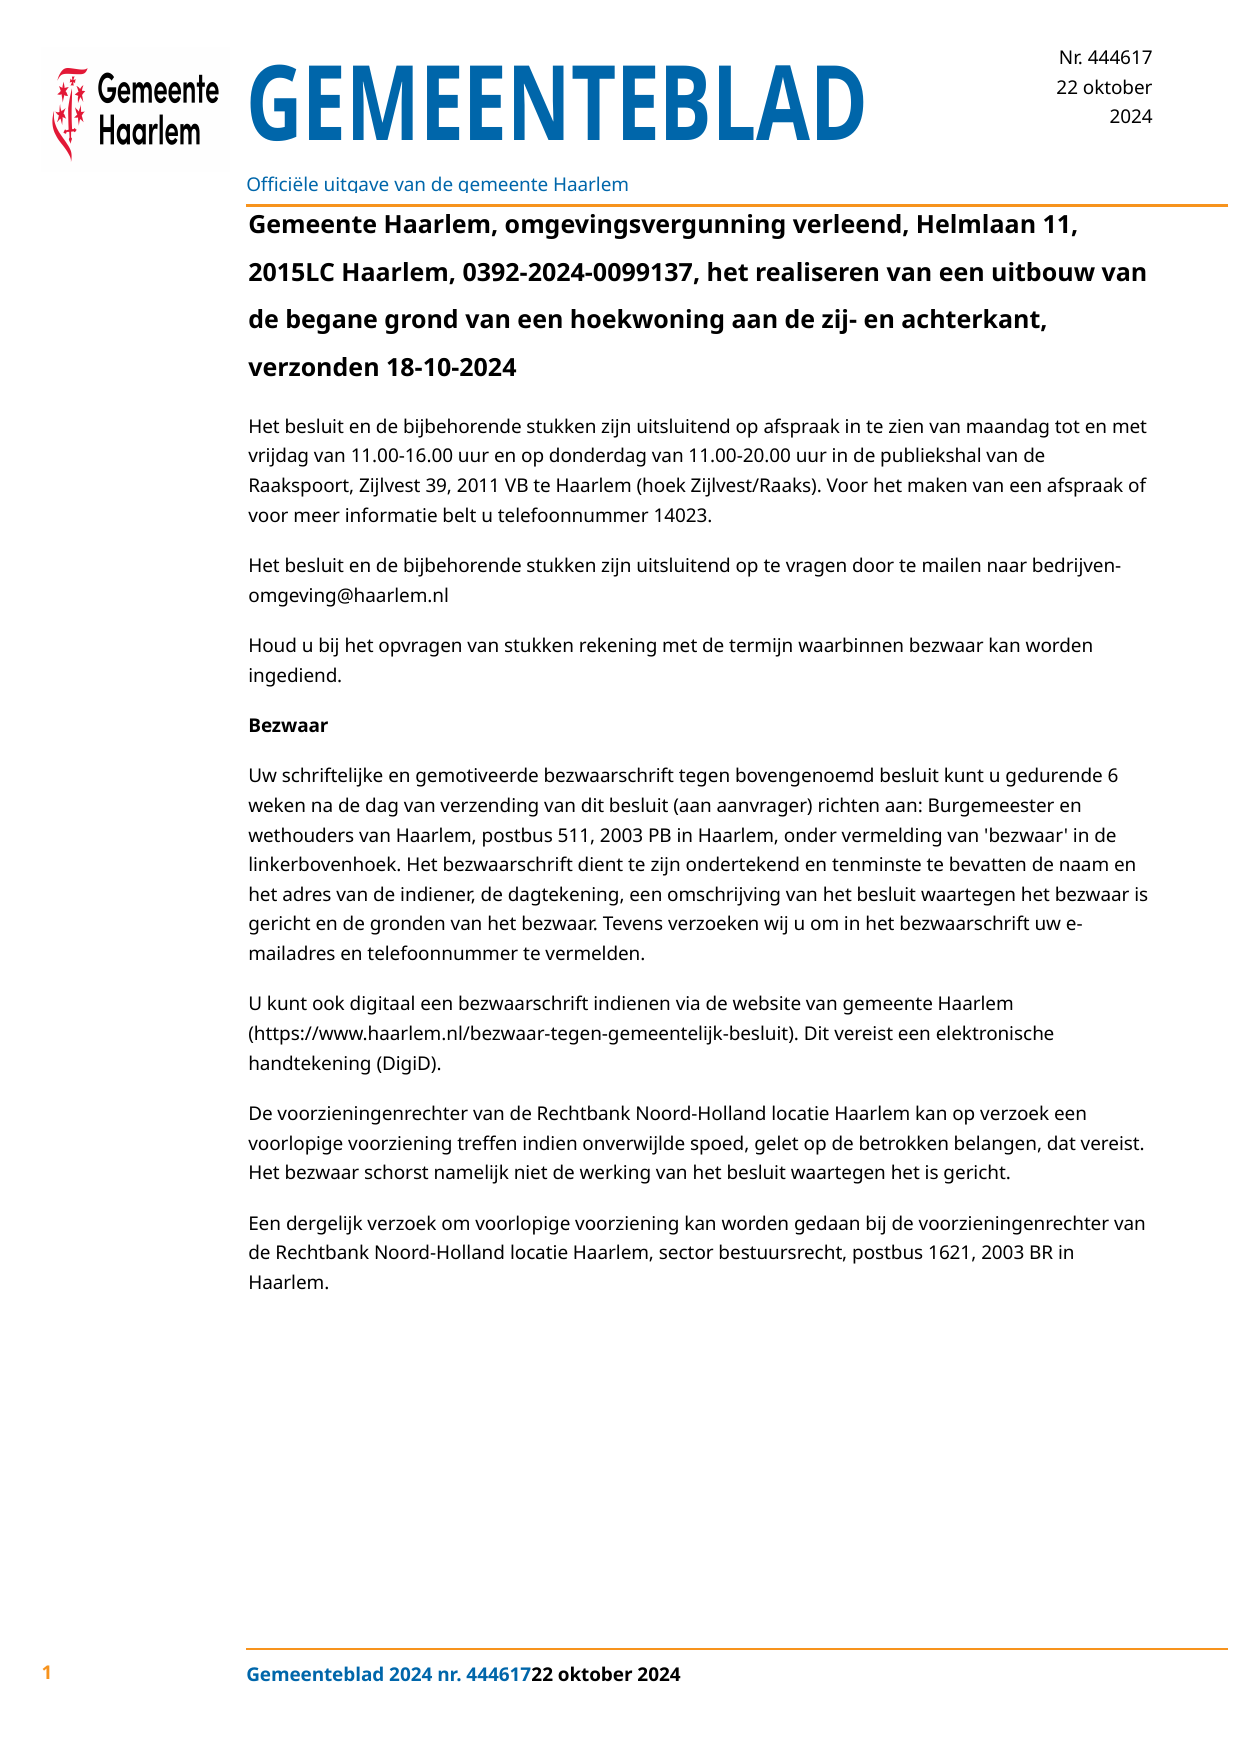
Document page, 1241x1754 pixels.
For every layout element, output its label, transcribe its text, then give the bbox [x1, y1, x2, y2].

text Het besluit en de bijbehorende stukken zijn uitsluitend op te vragen door te mailen naar bedrijven-omgeving@haarlem.nl [248, 552, 1152, 608]
text Houd u bij het opvragen van stukken rekening met de termijn waarbinnen bezwaar kan worden ingediend. [248, 632, 1152, 688]
text Het besluit en de bijbehorende stukken zijn uitsluitend op afspraak in te zien van maandag tot en met vrijdag van 11.00-16.00 uur en op donderdag van 11.00-20.00 uur in de publiekshal van de Raakspoort, Zijlvest 39, 2011 VB te Haarlem (hoek Zijlvest/Raaks). Voor het maken van een afspraak of voor meer informatie belt u telefoonnummer 14023. [248, 413, 1152, 528]
text Bezwaar [248, 712, 1152, 738]
text Uw schriftelijke en gemotiveerde bezwaarschrift tegen bovengenoemd besluit kunt u gedurende 6 weken na de dag van verzending van dit besluit (aan aanvrager) richten aan: Burgemeester en wethouders van Haarlem, postbus 511, 2003 PB in Haarlem, onder vermelding van 'bezwaar' in de linkerbovenhoek. Het bezwaarschrift dient te zijn ondertekend en tenminste te bevatten de naam en het adres van de indiener, de dagtekening, een omschrijving van het besluit waartegen het bezwaar is gericht en de gronden van het bezwaar. Tevens verzoeken wij u om in het bezwaarschrift uw e-mailadres en telefoonnummer te vermelden. [248, 763, 1152, 966]
text Een dergelijk verzoek om voorlopige voorziening kan worden gedaan bij de voorzieningenrechter van de Rechtbank Noord-Holland locatie Haarlem, sector bestuursrecht, postbus 1621, 2003 BR in Haarlem. [248, 1210, 1152, 1295]
picture [41, 47, 231, 172]
text U kunt ook digitaal een bezwaarschrift indienen via de website van gemeente Haarlem (https://www.haarlem.nl/bezwaar-tegen-gemeentelijk-besluit). Dit vereist een elektronische handtekening (DigiD). [248, 991, 1152, 1076]
text De voorzieningenrechter van de Rechtbank Noord-Holland locatie Haarlem kan op verzoek een voorlopige voorziening treffen indien onverwijlde spoed, gelet op de betrokken belangen, dat vereist. Het bezwaar schorst namelijk niet de werking van het besluit waartegen het is gericht. [248, 1100, 1152, 1185]
text Gemeente Haarlem, omgevingsvergunning verleend, Helmlaan 11, 2015LC Haarlem, 0392-2024-0099137, het realiseren van een uitbouw van de begane grond van een hoekwoning aan de zij- en achterkant, verzonden 18-10-2024 [248, 207, 1152, 384]
